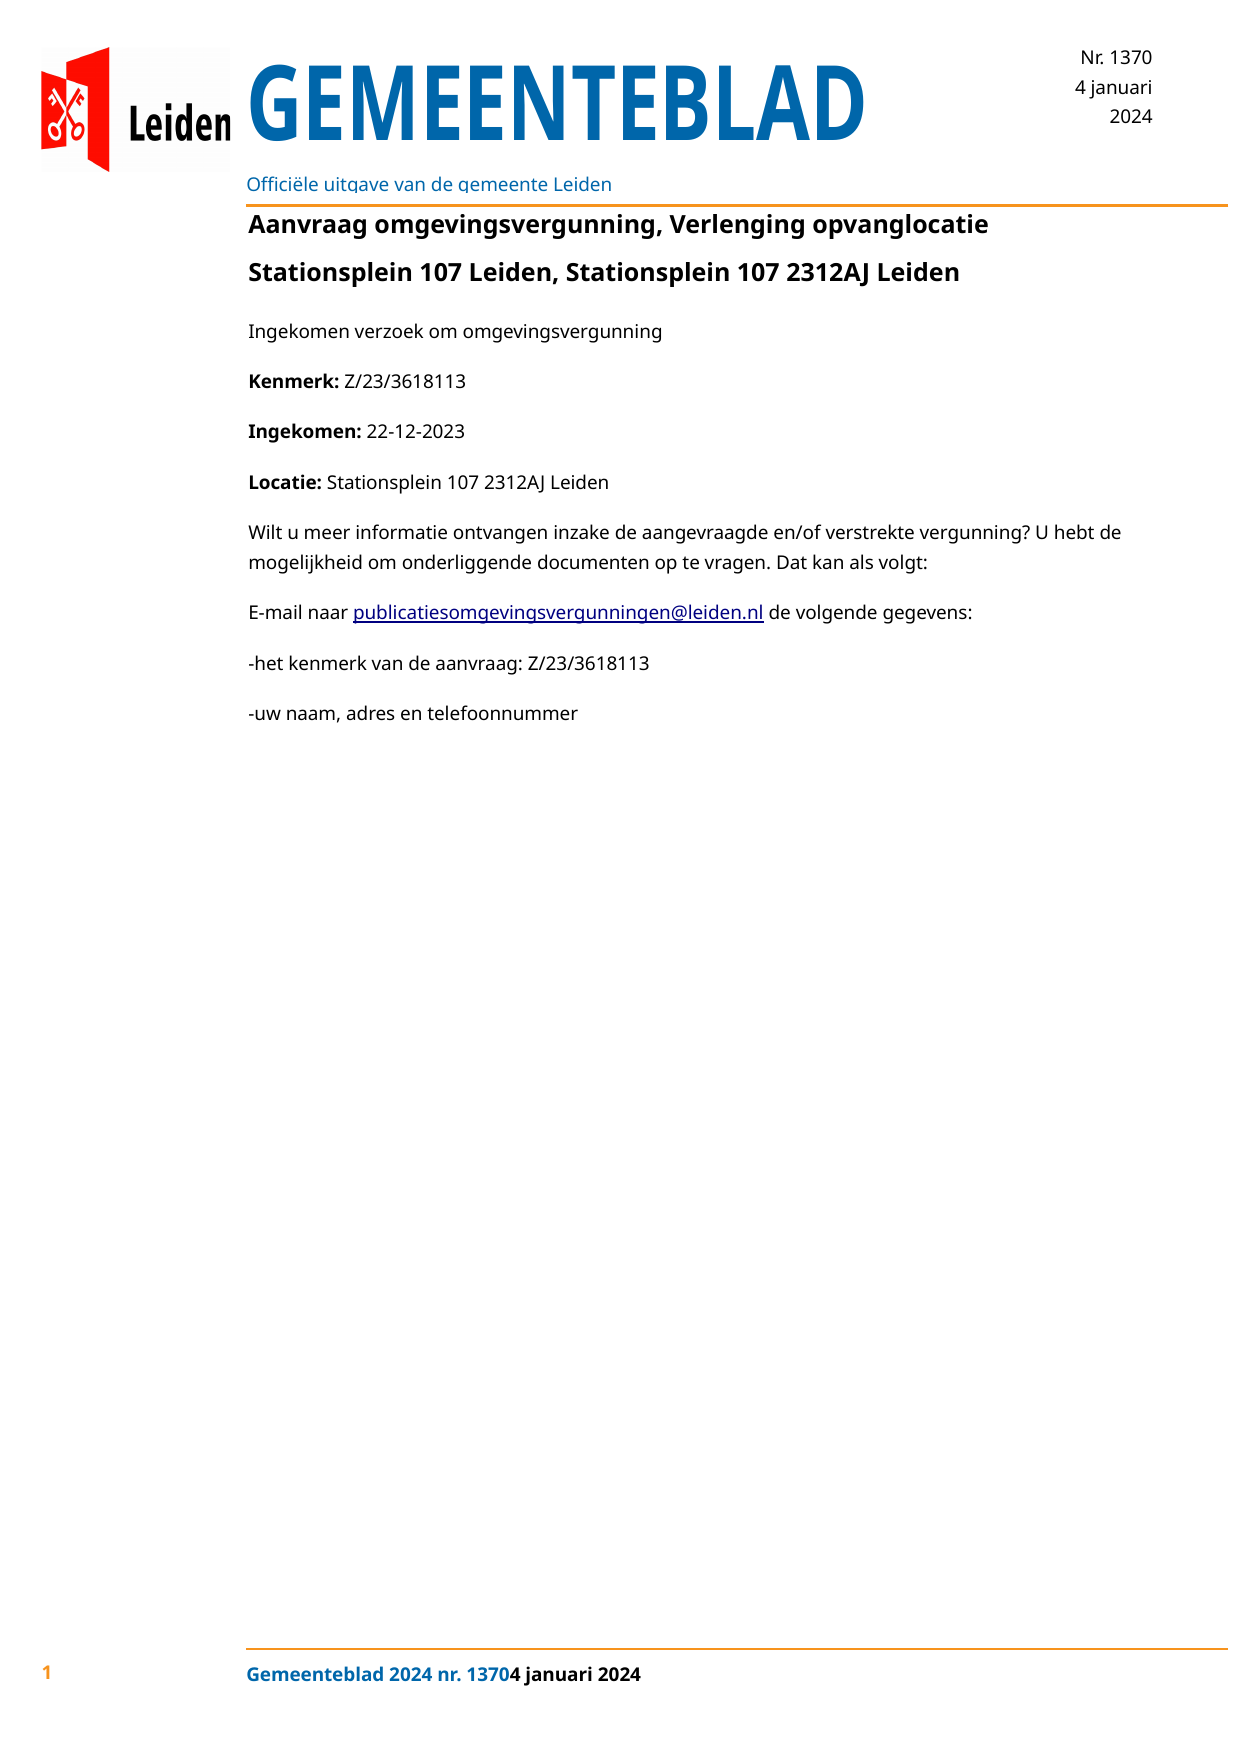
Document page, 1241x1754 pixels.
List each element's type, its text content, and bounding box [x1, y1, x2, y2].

picture [41, 47, 231, 172]
text Locatie: Stationsplein 107 2312AJ Leiden [248, 469, 1152, 495]
text E-mail naar publicatiesomgevingsvergunningen@leiden.nl de volgende gegevens: [248, 599, 1152, 625]
text Ingekomen verzoek om omgevingsvergunning [248, 318, 1152, 344]
text Aanvraag omgevingsvergunning, Verlenging opvanglocatie Stationsplein 107 Leiden, Stationsplein 107 2312AJ Leiden [248, 207, 1152, 288]
text Ingekomen: 22-12-2023 [248, 419, 1152, 444]
text -het kenmerk van de aanvraag: Z/23/3618113 [248, 650, 1152, 676]
text Kenmerk: Z/23/3618113 [248, 368, 1152, 394]
text Wilt u meer informatie ontvangen inzake de aangevraagde en/of verstrekte vergunning? U hebt de mogelijkheid om onderliggende documenten op te vragen. Dat kan als volgt: [248, 519, 1152, 575]
text -uw naam, adres en telefoonnummer [248, 700, 1152, 726]
